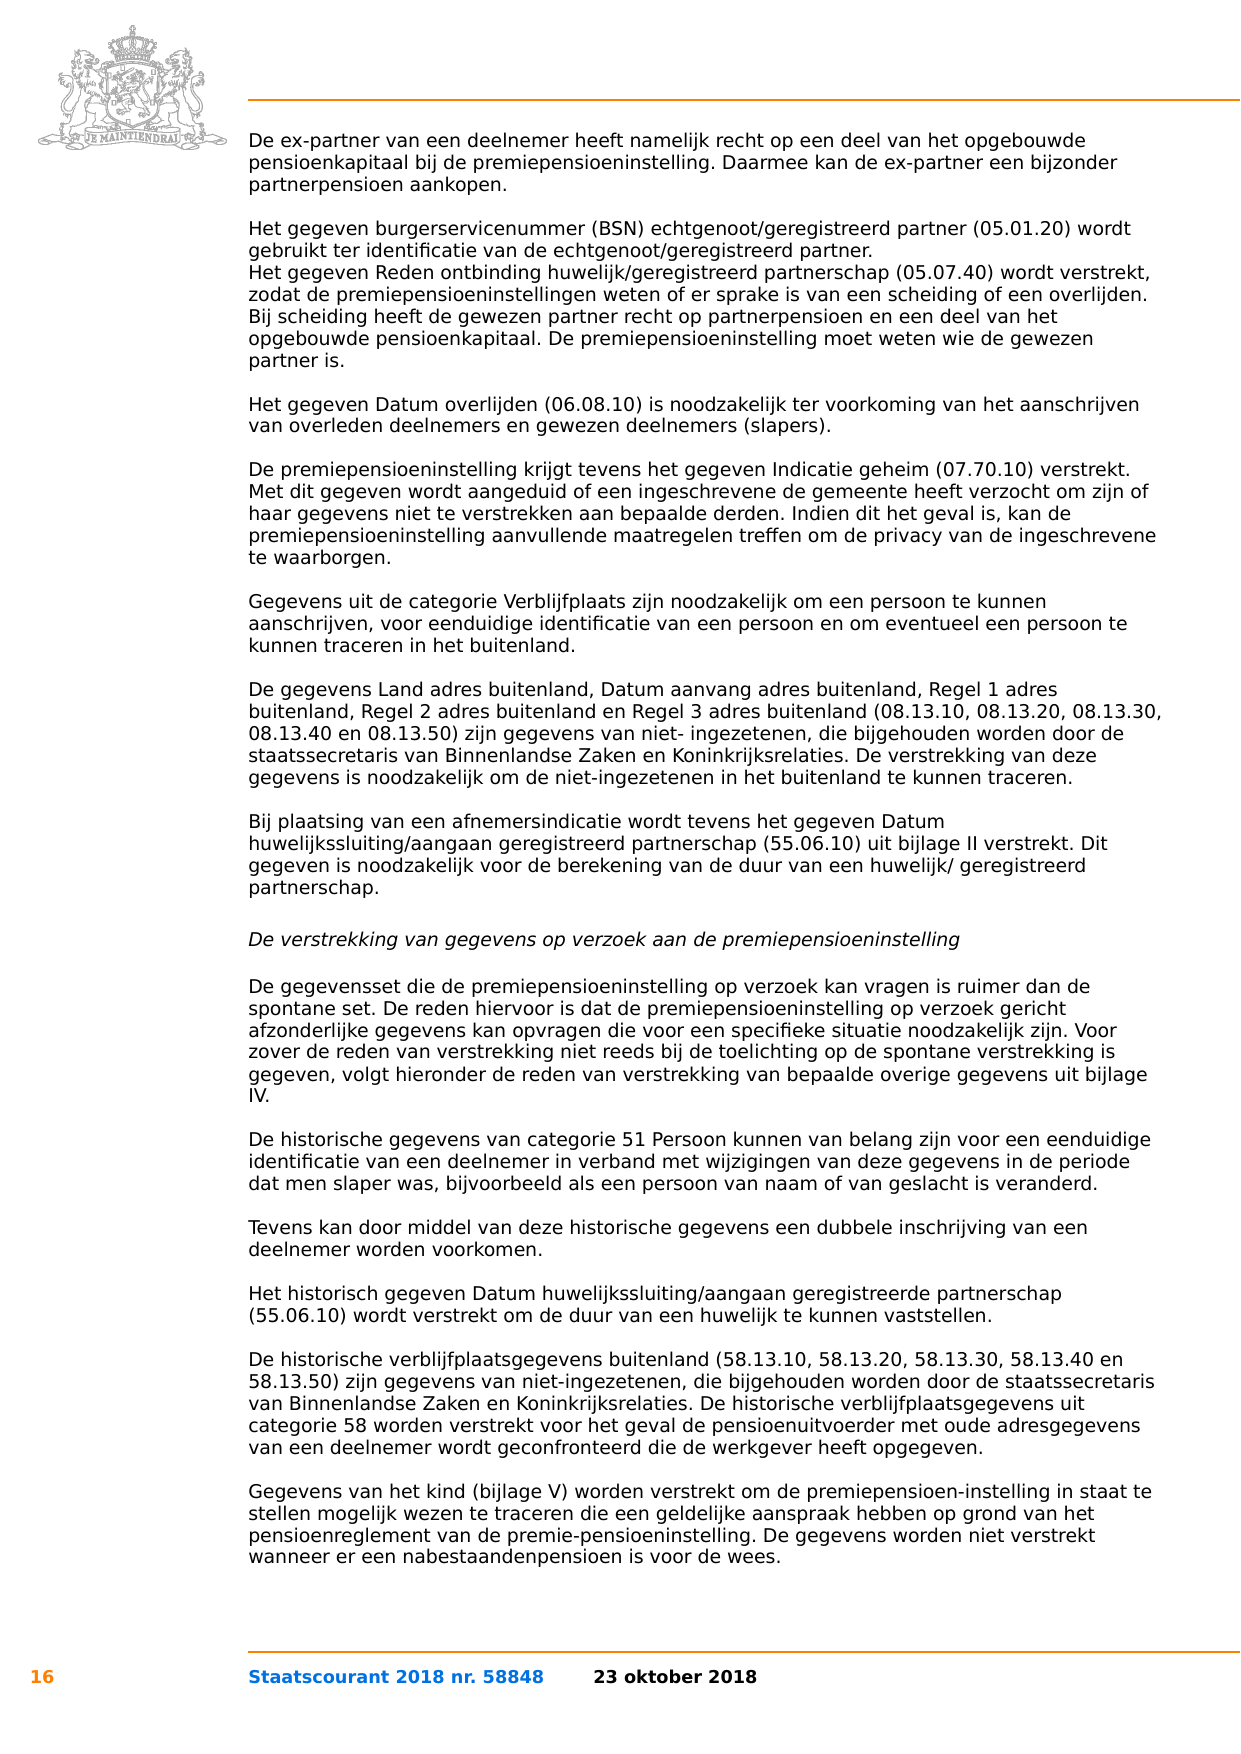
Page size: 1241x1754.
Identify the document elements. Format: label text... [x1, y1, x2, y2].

text De premiepensioeninstelling krijgt tevens het gegeven Indicatie geheim (07.70.10) verstrekt. Met dit gegeven wordt aangeduid of een ingeschrevene de gemeente heeft verzocht om zijn of haar gegevens niet te verstrekken aan bepaalde derden. Indien dit het geval is, kan de premiepensioeninstelling aanvullende maatregelen treffen om de privacy van de ingeschrevene te waarborgen. [248, 459, 1163, 569]
subtitle De verstrekking van gegevens op verzoek aan de premiepensioeninstelling [248, 928, 1163, 951]
text Gegevens van het kind (bijlage V) worden verstrekt om de premiepensioen-instelling in staat te stellen mogelijk wezen te traceren die een geldelijke aanspraak hebben op grond van het pensioenreglement van de premie-pensioeninstelling. De gegevens worden niet verstrekt wanneer er een nabestaandenpensioen is voor de wees. [248, 1481, 1163, 1568]
text Het historisch gegeven Datum huwelijkssluiting/aangaan geregistreerde partnerschap (55.06.10) wordt verstrekt om de duur van een huwelijk te kunnen vaststellen. [248, 1283, 1163, 1327]
text Het gegeven Datum overlijden (06.08.10) is noodzakelijk ter voorkoming van het aanschrijven van overleden deelnemers en gewezen deelnemers (slapers). [248, 393, 1163, 437]
text Bij plaatsing van een afnemersindicatie wordt tevens het gegeven Datum huwelijkssluiting/aangaan geregistreerd partnerschap (55.06.10) uit bijlage II verstrekt. Dit gegeven is noodzakelijk voor de berekening van de duur van een huwelijk/ geregistreerd partnerschap. [248, 811, 1163, 898]
text De historische verblijfplaatsgegevens buitenland (58.13.10, 58.13.20, 58.13.30, 58.13.40 en 58.13.50) zijn gegevens van niet-ingezetenen, die bijgehouden worden door de staatssecretaris van Binnenlandse Zaken en Koninkrijksrelaties. De historische verblijfplaatsgegevens uit categorie 58 worden verstrekt voor het geval de pensioenuitvoerder met oude adresgegevens van een deelnemer wordt geconfronteerd die de werkgever heeft opgegeven. [248, 1349, 1163, 1459]
text De ex-partner van een deelnemer heeft namelijk recht op een deel van het opgebouwde pensioenkapitaal bij de premiepensioeninstelling. Daarmee kan de ex-partner een bijzonder partnerpensioen aankopen. [248, 130, 1163, 196]
text De historische gegevens van categorie 51 Persoon kunnen van belang zijn voor een eenduidige identificatie van een deelnemer in verband met wijzigingen van deze gegevens in de periode dat men slaper was, bijvoorbeeld als een persoon van naam of van geslacht is veranderd. [248, 1129, 1163, 1195]
text Tevens kan door middel van deze historische gegevens een dubbele inschrijving van een deelnemer worden voorkomen. [248, 1217, 1163, 1261]
text De gegevensset die de premiepensioeninstelling op verzoek kan vragen is ruimer dan de spontane set. De reden hiervoor is dat de premiepensioeninstelling op verzoek gericht afzonderlijke gegevens kan opvragen die voor een specifieke situatie noodzakelijk zijn. Voor zover de reden van verstrekking niet reeds bij de toelichting op de spontane verstrekking is gegeven, volgt hieronder de reden van verstrekking van bepaalde overige gegevens uit bijlage IV. [248, 976, 1163, 1107]
text Gegevens uit de categorie Verblijfplaats zijn noodzakelijk om een persoon te kunnen aanschrijven, voor eenduidige identificatie van een persoon en om eventueel een persoon te kunnen traceren in het buitenland. [248, 591, 1163, 657]
picture [38, 25, 227, 150]
text Het gegeven Reden ontbinding huwelijk/geregistreerd partnerschap (05.07.40) wordt verstrekt, zodat de premiepensioeninstellingen weten of er sprake is van een scheiding of een overlijden. Bij scheiding heeft de gewezen partner recht op partnerpensioen en een deel van het opgebouwde pensioenkapitaal. De premiepensioeninstelling moet weten wie de gewezen partner is. [248, 262, 1163, 372]
text De gegevens Land adres buitenland, Datum aanvang adres buitenland, Regel 1 adres buitenland, Regel 2 adres buitenland en Regel 3 adres buitenland (08.13.10, 08.13.20, 08.13.30, 08.13.40 en 08.13.50) zijn gegevens van niet- ingezetenen, die bijgehouden worden door de staatssecretaris van Binnenlandse Zaken en Koninkrijksrelaties. De verstrekking van deze gegevens is noodzakelijk om de niet-ingezetenen in het buitenland te kunnen traceren. [248, 679, 1163, 789]
text Het gegeven burgerservicenummer (BSN) echtgenoot/geregistreerd partner (05.01.20) wordt gebruikt ter identificatie van de echtgenoot/geregistreerd partner. [248, 218, 1163, 262]
